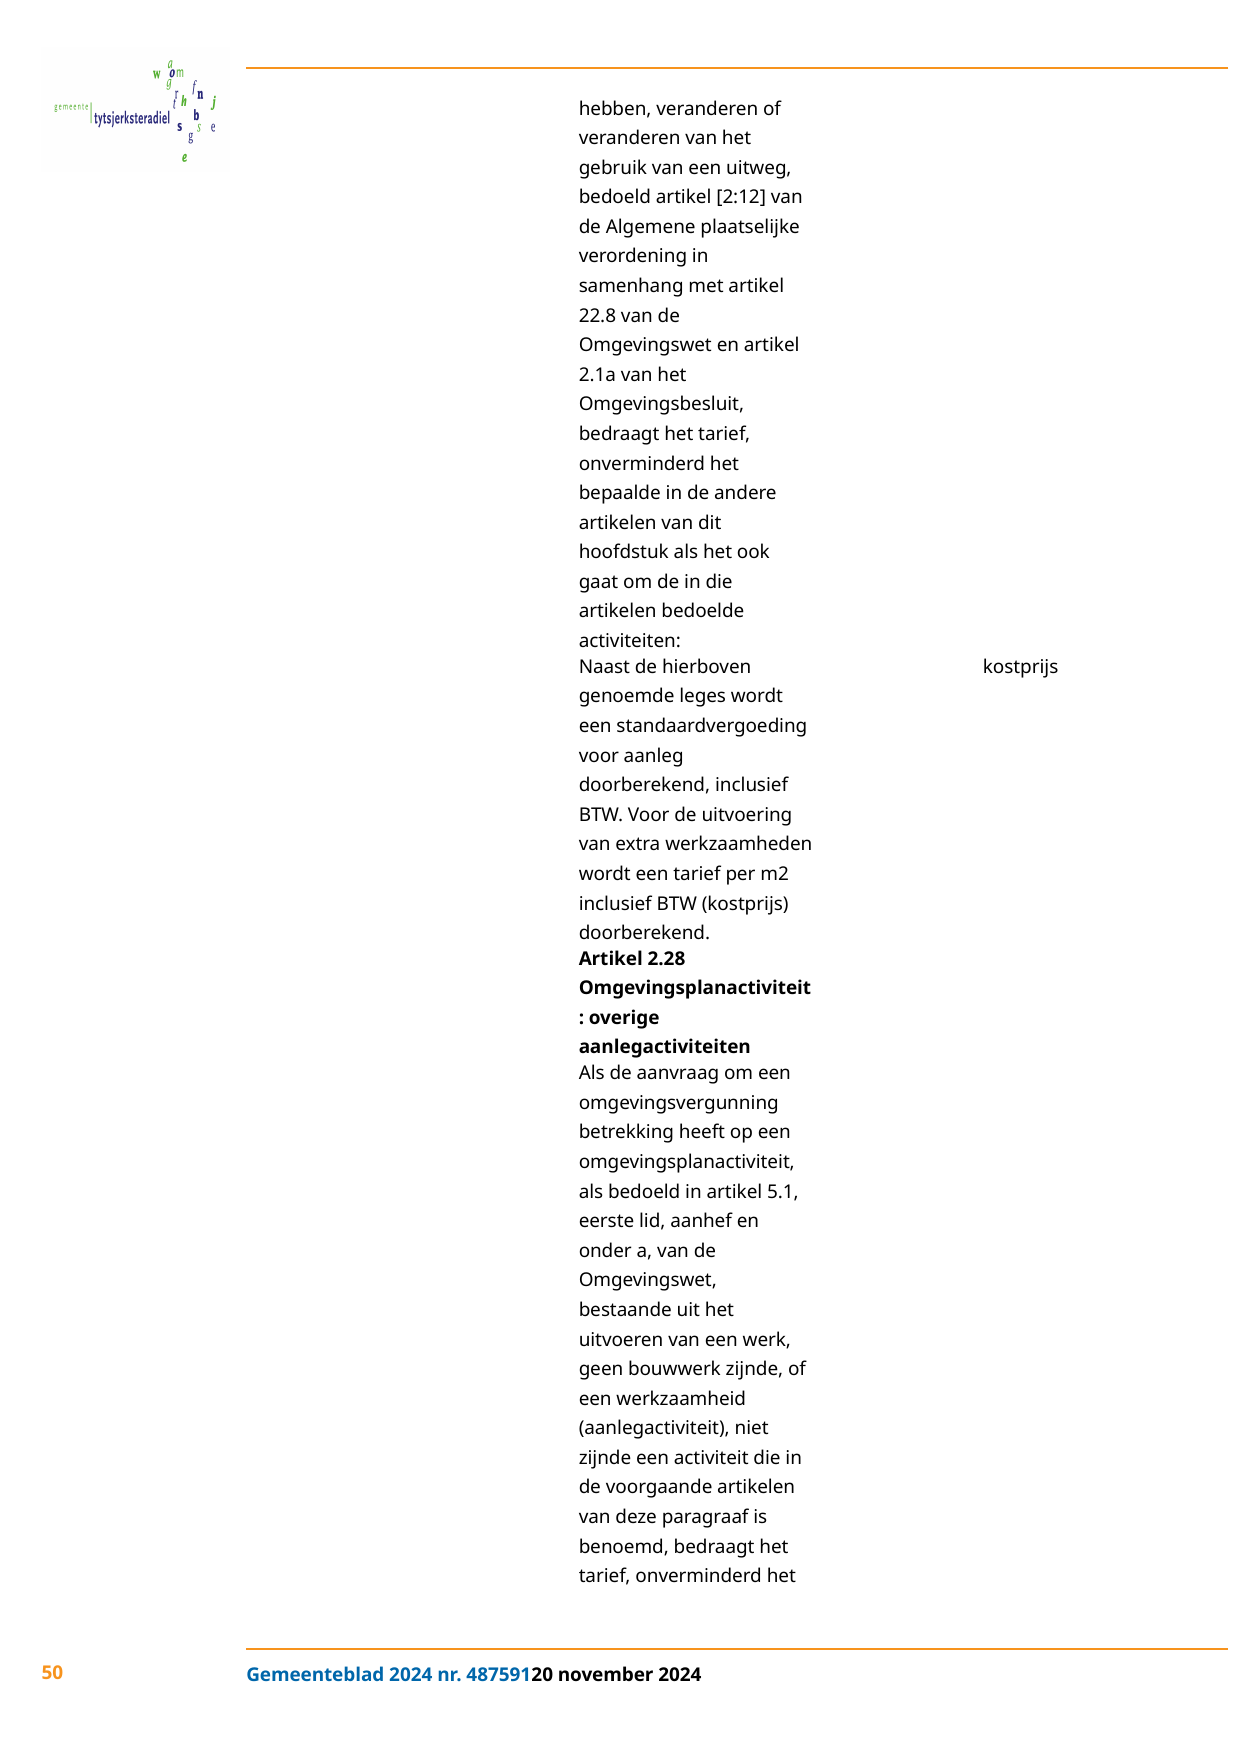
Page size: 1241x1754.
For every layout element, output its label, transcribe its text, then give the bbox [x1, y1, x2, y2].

picture [41, 47, 231, 172]
table_cell [248, 95, 578, 653]
table_cell hebben, veranderen of veranderen van het gebruik van een uitweg, bedoeld artikel [2:12] van de Algemene plaatselijke verordening in samenhang met artikel 22.8 van de Omgevingswet en artikel 2.1a van het Omgevingsbesluit, bedraagt het tarief, onverminderd het bepaalde in de andere artikelen van dit hoofdstuk als het ook gaat om de in die artikelen bedoelde activiteiten: [579, 95, 814, 653]
table_cell [248, 653, 578, 945]
table_cell Als de aanvraag om een omgevingsvergunning betrekking heeft op een omgevingsplanactiviteit, als bedoeld in artikel 5.1, eerste lid, aanhef en onder a, van de Omgevingswet, bestaande uit het uitvoeren van een werk, geen bouwwerk zijnde, of een werkzaamheid (aanlegactiviteit), niet zijnde een activiteit die in de voorgaande artikelen van deze paragraaf is benoemd, bedraagt het tarief, onverminderd het [579, 1060, 814, 1588]
table_cell [814, 945, 983, 1059]
table_cell Naast de hierboven genoemde leges wordt een standaardvergoeding voor aanleg doorberekend, inclusief BTW. Voor de uitvoering van extra werkzaamheden wordt een tarief per m2 inclusief BTW (kostprijs) doorberekend. [579, 653, 814, 945]
table_cell [248, 1060, 578, 1588]
table_cell [814, 95, 983, 653]
table_cell [983, 95, 1152, 653]
table_cell kostprijs [983, 653, 1152, 945]
table_cell [983, 945, 1152, 1059]
table_cell [814, 1060, 983, 1588]
table_cell [814, 653, 983, 945]
table_cell [248, 945, 578, 1059]
table_cell Artikel 2.28 Omgevingsplanactiviteit: overige aanlegactiviteiten [579, 945, 814, 1059]
table_cell [983, 1060, 1152, 1588]
